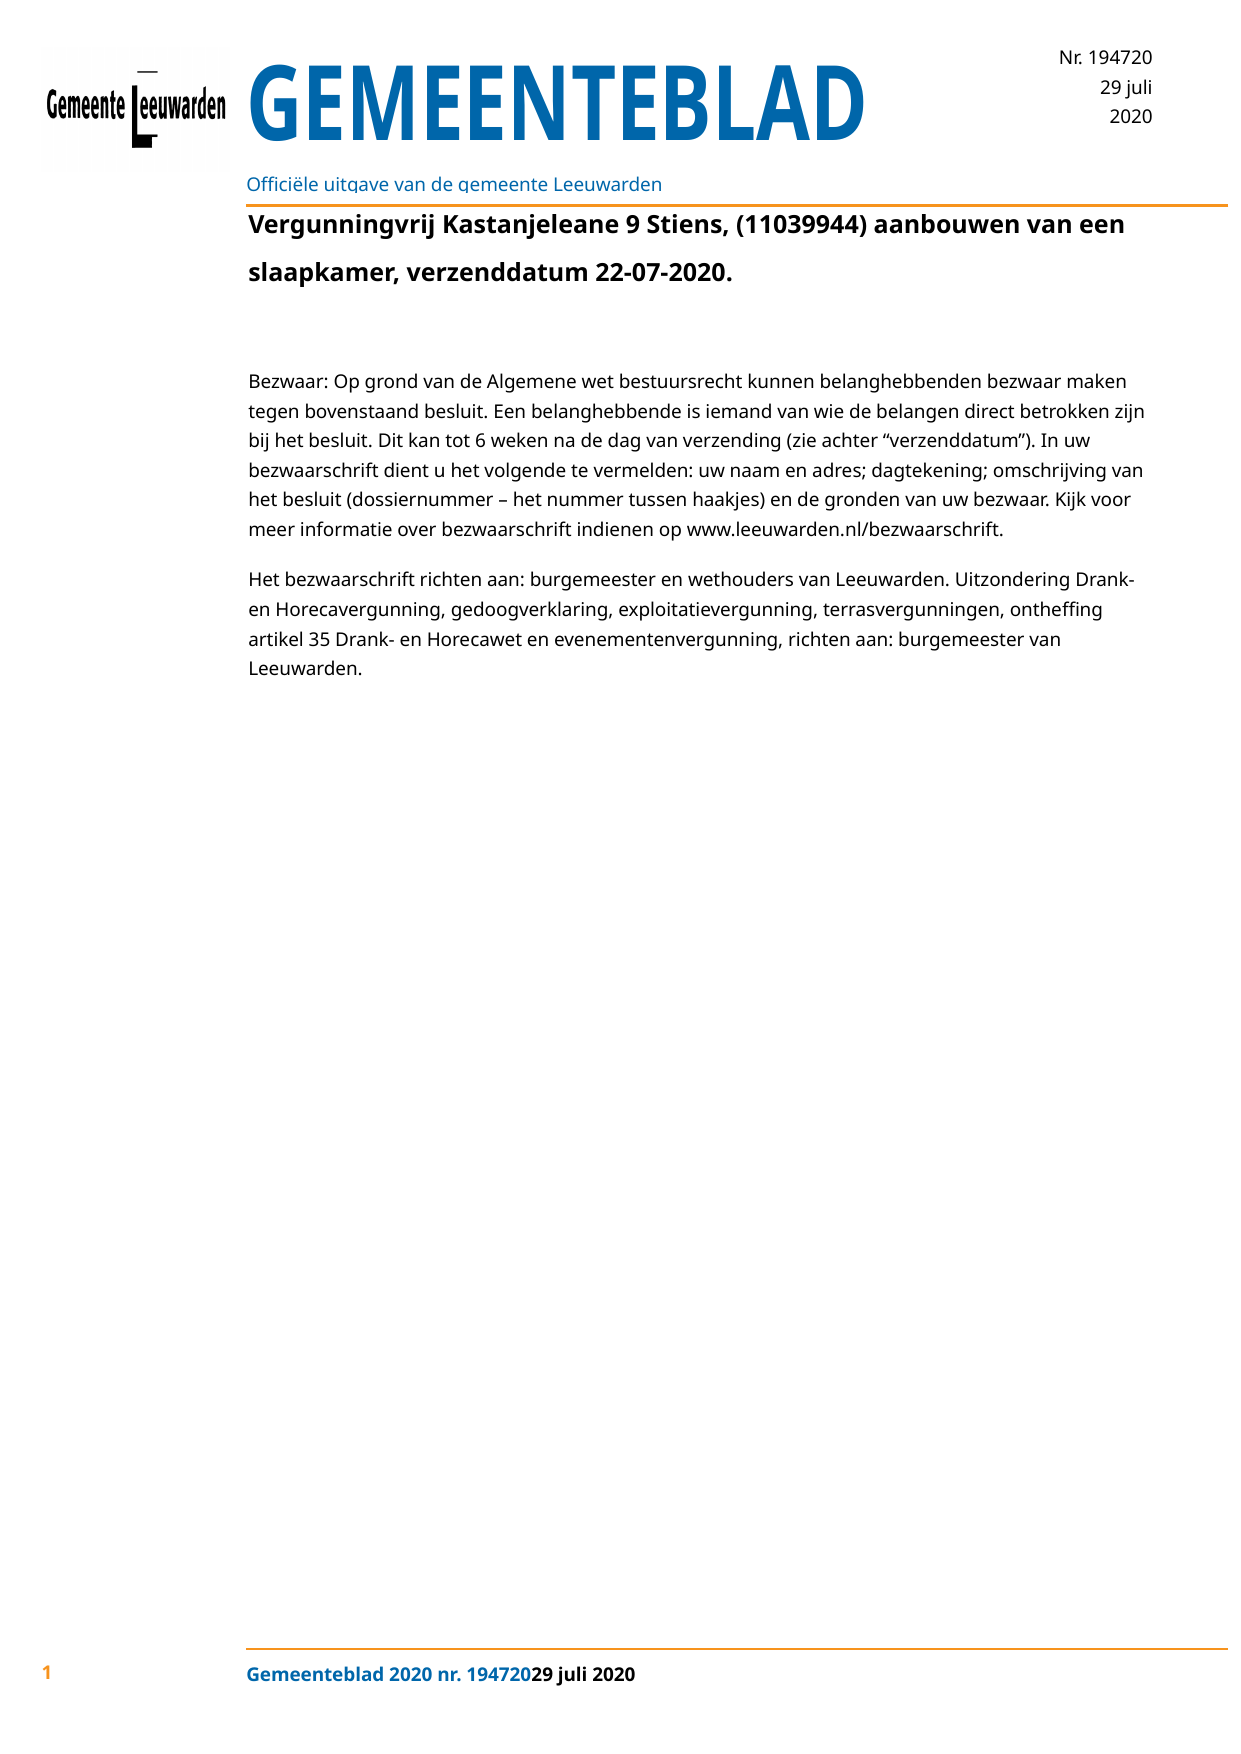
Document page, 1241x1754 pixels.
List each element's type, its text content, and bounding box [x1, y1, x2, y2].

text Vergunningvrij Kastanjeleane 9 Stiens, (11039944) aanbouwen van een slaapkamer, verzenddatum 22-07-2020. [248, 207, 1152, 288]
picture [41, 47, 231, 172]
text Bezwaar: Op grond van de Algemene wet bestuursrecht kunnen belanghebbenden bezwaar maken tegen bovenstaand besluit. Een belanghebbende is iemand van wie de belangen direct betrokken zijn bij het besluit. Dit kan tot 6 weken na de dag van verzending (zie achter “verzenddatum”). In uw bezwaarschrift dient u het volgende te vermelden: uw naam en adres; dagtekening; omschrijving van het besluit (dossiernummer – het nummer tussen haakjes) en de gronden van uw bezwaar. Kijk voor meer informatie over bezwaarschrift indienen op www.leeuwarden.nl/bezwaarschrift. [248, 368, 1152, 542]
text Het bezwaarschrift richten aan: burgemeester en wethouders van Leeuwarden. Uitzondering Drank- en Horecavergunning, gedoogverklaring, exploitatievergunning, terrasvergunningen, ontheffing artikel 35 Drank- en Horecawet en evenementenvergunning, richten aan: burgemeester van Leeuwarden. [248, 567, 1152, 681]
